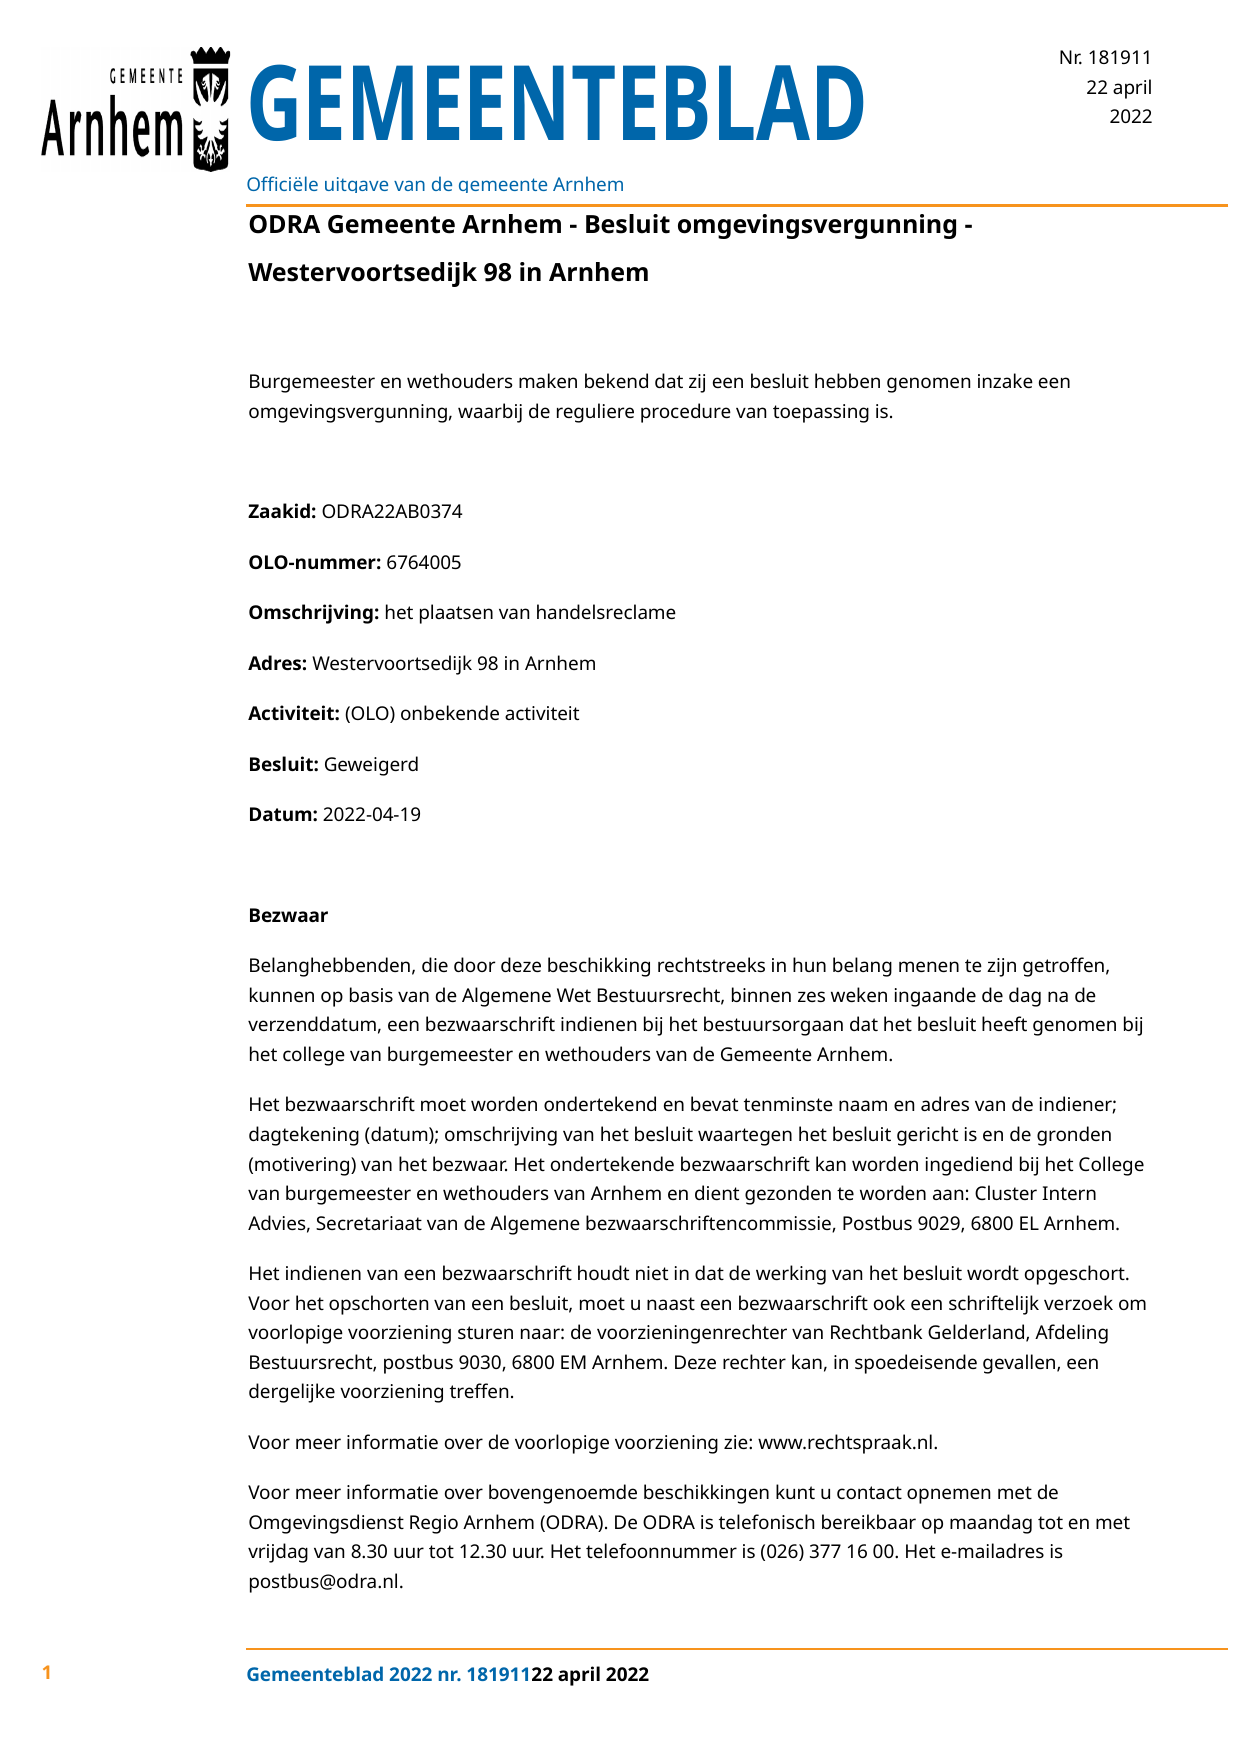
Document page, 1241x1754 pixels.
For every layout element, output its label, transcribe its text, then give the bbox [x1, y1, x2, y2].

text Activiteit: (OLO) onbekende activiteit [248, 700, 1152, 726]
text Burgemeester en wethouders maken bekend dat zij een besluit hebben genomen inzake een omgevingsvergunning, waarbij de reguliere procedure van toepassing is. [248, 368, 1152, 424]
text Voor meer informatie over de voorlopige voorziening zie: www.rechtspraak.nl. [248, 1429, 1152, 1455]
text Het bezwaarschrift moet worden ondertekend en bevat tenminste naam en adres van de indiener; dagtekening (datum); omschrijving van het besluit waartegen het besluit gericht is en de gronden (motivering) van het bezwaar. Het ondertekende bezwaarschrift kan worden ingediend bij het College van burgemeester en wethouders van Arnhem en dient gezonden te worden aan: Cluster Intern Advies, Secretariaat van de Algemene bezwaarschriftencommissie, Postbus 9029, 6800 EL Arnhem. [248, 1092, 1152, 1236]
text ODRA Gemeente Arnhem - Besluit omgevingsvergunning - Westervoortsedijk 98 in Arnhem [248, 207, 1152, 288]
text Voor meer informatie over bovengenoemde beschikkingen kunt u contact opnemen met de Omgevingsdienst Regio Arnhem (ODRA). De ODRA is telefonisch bereikbaar op maandag tot en met vrijdag van 8.30 uur tot 12.30 uur. Het telefoonnummer is (026) 377 16 00. Het e-mailadres is postbus@odra.nl. [248, 1479, 1152, 1594]
text Het indienen van een bezwaarschrift houdt niet in dat de werking van het besluit wordt opgeschort. Voor het opschorten van een besluit, moet u naast een bezwaarschrift ook een schriftelijk verzoek om voorlopige voorziening sturen naar: de voorzieningenrechter van Rechtbank Gelderland, Afdeling Bestuursrecht, postbus 9030, 6800 EM Arnhem. Deze rechter kan, in spoedeisende gevallen, een dergelijke voorziening treffen. [248, 1260, 1152, 1404]
text OLO-nummer: 6764005 [248, 549, 1152, 575]
text Zaakid: ODRA22AB0374 [248, 499, 1152, 524]
text Datum: 2022-04-19 [248, 801, 1152, 827]
text Besluit: Geweigerd [248, 751, 1152, 777]
text Belanghebbenden, die door deze beschikking rechtstreeks in hun belang menen te zijn getroffen, kunnen op basis van de Algemene Wet Bestuursrecht, binnen zes weken ingaande de dag na de verzenddatum, een bezwaarschrift indienen bij het bestuursorgaan dat het besluit heeft genomen bij het college van burgemeester en wethouders van de Gemeente Arnhem. [248, 952, 1152, 1067]
text Omschrijving: het plaatsen van handelsreclame [248, 599, 1152, 625]
picture [41, 47, 231, 172]
text Adres: Westervoortsedijk 98 in Arnhem [248, 650, 1152, 676]
text Bezwaar [248, 902, 1152, 928]
